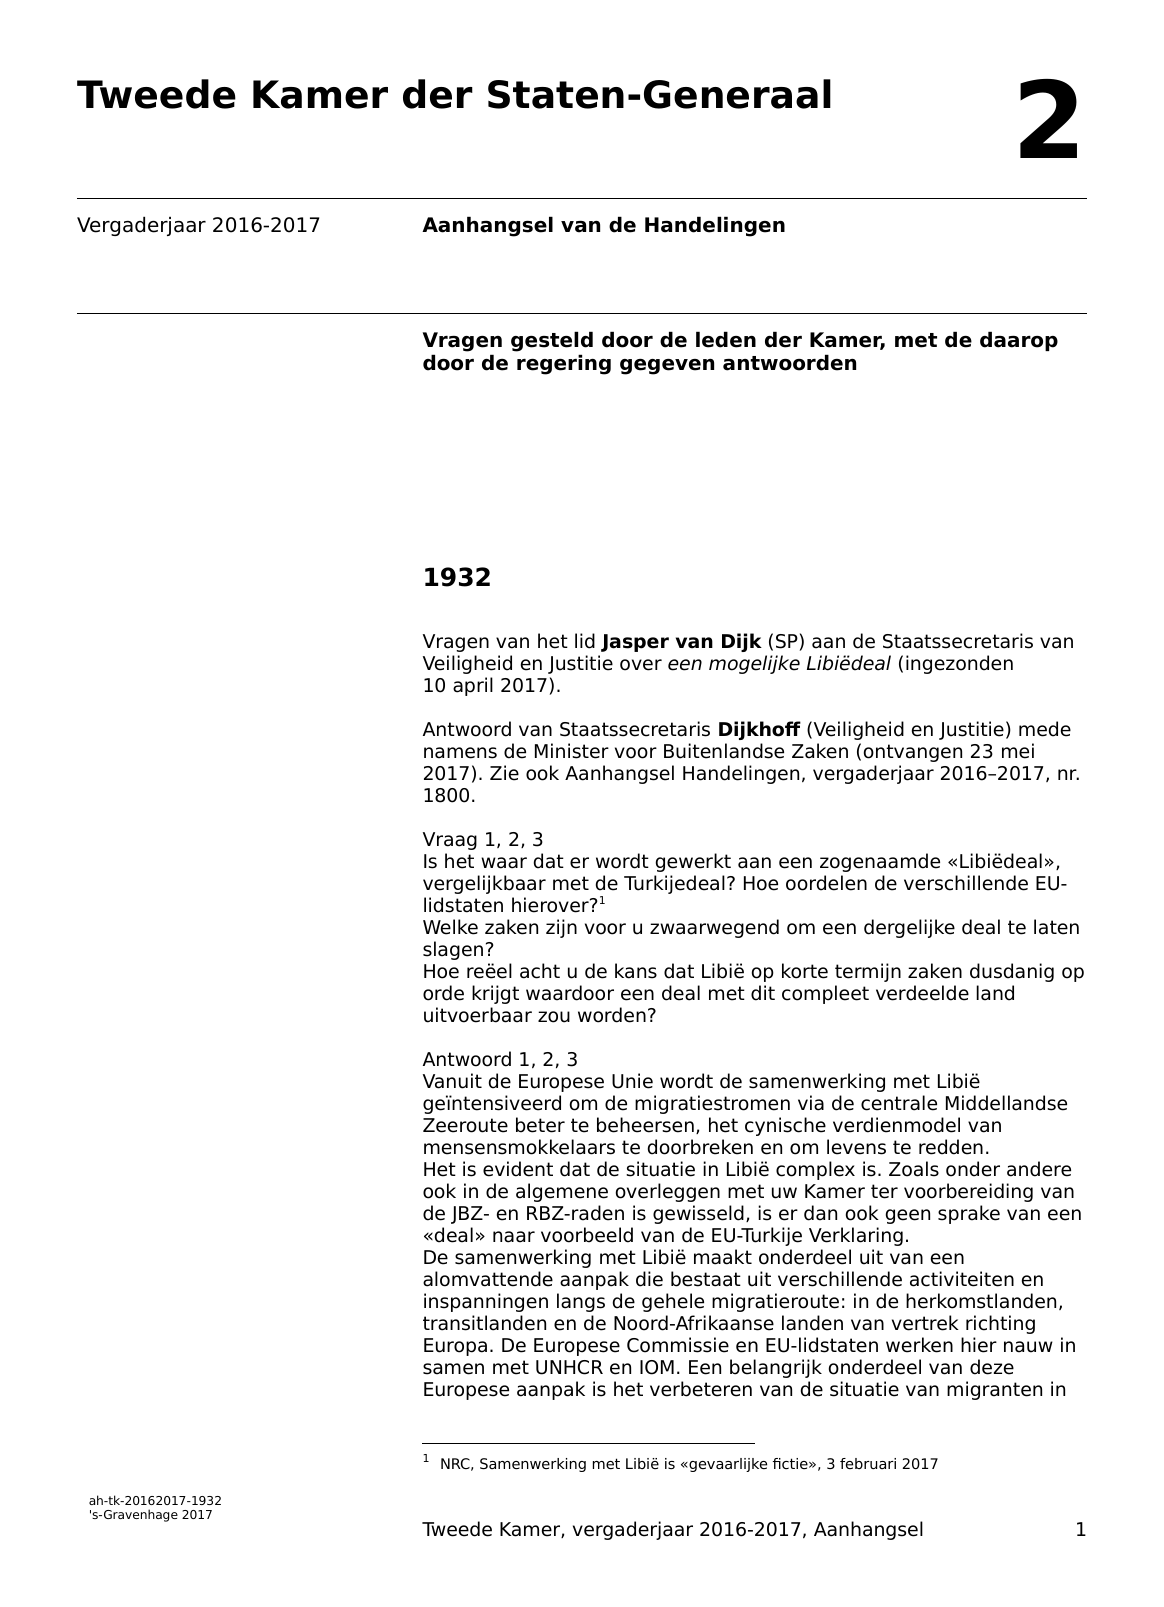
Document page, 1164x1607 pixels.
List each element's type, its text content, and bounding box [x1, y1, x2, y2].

text Vanuit de Europese Unie wordt de samenwerking met Libië geïntensiveerd om de migratiestromen via de centrale Middellandse Zeeroute beter te beheersen, het cynische verdienmodel van mensensmokkelaars te doorbreken en om levens te redden. [422, 1071, 1087, 1159]
text Is het waar dat er wordt gewerkt aan een zogenaamde «Libiëdeal», vergelijkbaar met de Turkijedeal? Hoe oordelen de verschillende EU-lidstaten hierover? [422, 851, 1087, 917]
table_cell Vragen gesteld door de leden der Kamer, met de daarop door de regering gegeven antwoorden [422, 314, 1087, 376]
text De samenwerking met Libië maakt onderdeel uit van een alomvattende aanpak die bestaat uit verschillende activiteiten en inspanningen langs de gehele migratieroute: in de herkomstlanden, transitlanden en de Noord-Afrikaanse landen van vertrek richting Europa. De Europese Commissie en EU-lidstaten werken hier nauw in samen met UNHCR en IOM. Een belangrijk onderdeel van deze Europese aanpak is het verbeteren van de situatie van migranten in [422, 1247, 1087, 1401]
text 1932 [422, 563, 1087, 592]
table_cell Aanhangsel van de Handelingen [422, 199, 1087, 313]
text Antwoord van Staatssecretaris Dijkhoff (Veiligheid en Justitie) mede namens de Minister voor Buitenlandse Zaken (ontvangen 23 mei 2017). Zie ook Aanhangsel Handelingen, vergaderjaar 2016–2017, nr. 1800. [422, 719, 1087, 807]
table_header 2 [886, 59, 1087, 198]
text Het is evident dat de situatie in Libië complex is. Zoals onder andere ook in de algemene overleggen met uw Kamer ter voorbereiding van de JBZ- en RBZ-raden is gewisseld, is er dan ook geen sprake van een «deal» naar voorbeeld van de EU-Turkije Verklaring. [422, 1159, 1087, 1247]
table_header Tweede Kamer der Staten-Generaal [77, 59, 886, 198]
table_cell [77, 314, 422, 376]
text Antwoord 1, 2, 3 [422, 1049, 1087, 1071]
text 's-Gravenhage 2017 [88, 1508, 323, 1522]
text Hoe reëel acht u de kans dat Libië op korte termijn zaken dusdanig op orde krijgt waardoor een deal met dit compleet verdeelde land uitvoerbaar zou worden? [422, 961, 1087, 1027]
table_cell Vergaderjaar 2016-2017 [77, 199, 422, 313]
text Welke zaken zijn voor u zwaarwegend om een dergelijke deal te laten slagen? [422, 917, 1087, 961]
text Vragen van het lid Jasper van Dijk (SP) aan de Staatssecretaris van Veiligheid en Justitie over een mogelijke Libiëdeal (ingezonden 10 april 2017). [422, 631, 1087, 697]
text NRC, Samenwerking met Libië is «gevaarlijke fictie», 3 februari 2017 [422, 1452, 1087, 1474]
text Vraag 1, 2, 3 [422, 829, 1087, 851]
text ah-tk-20162017-1932 [88, 1494, 323, 1508]
